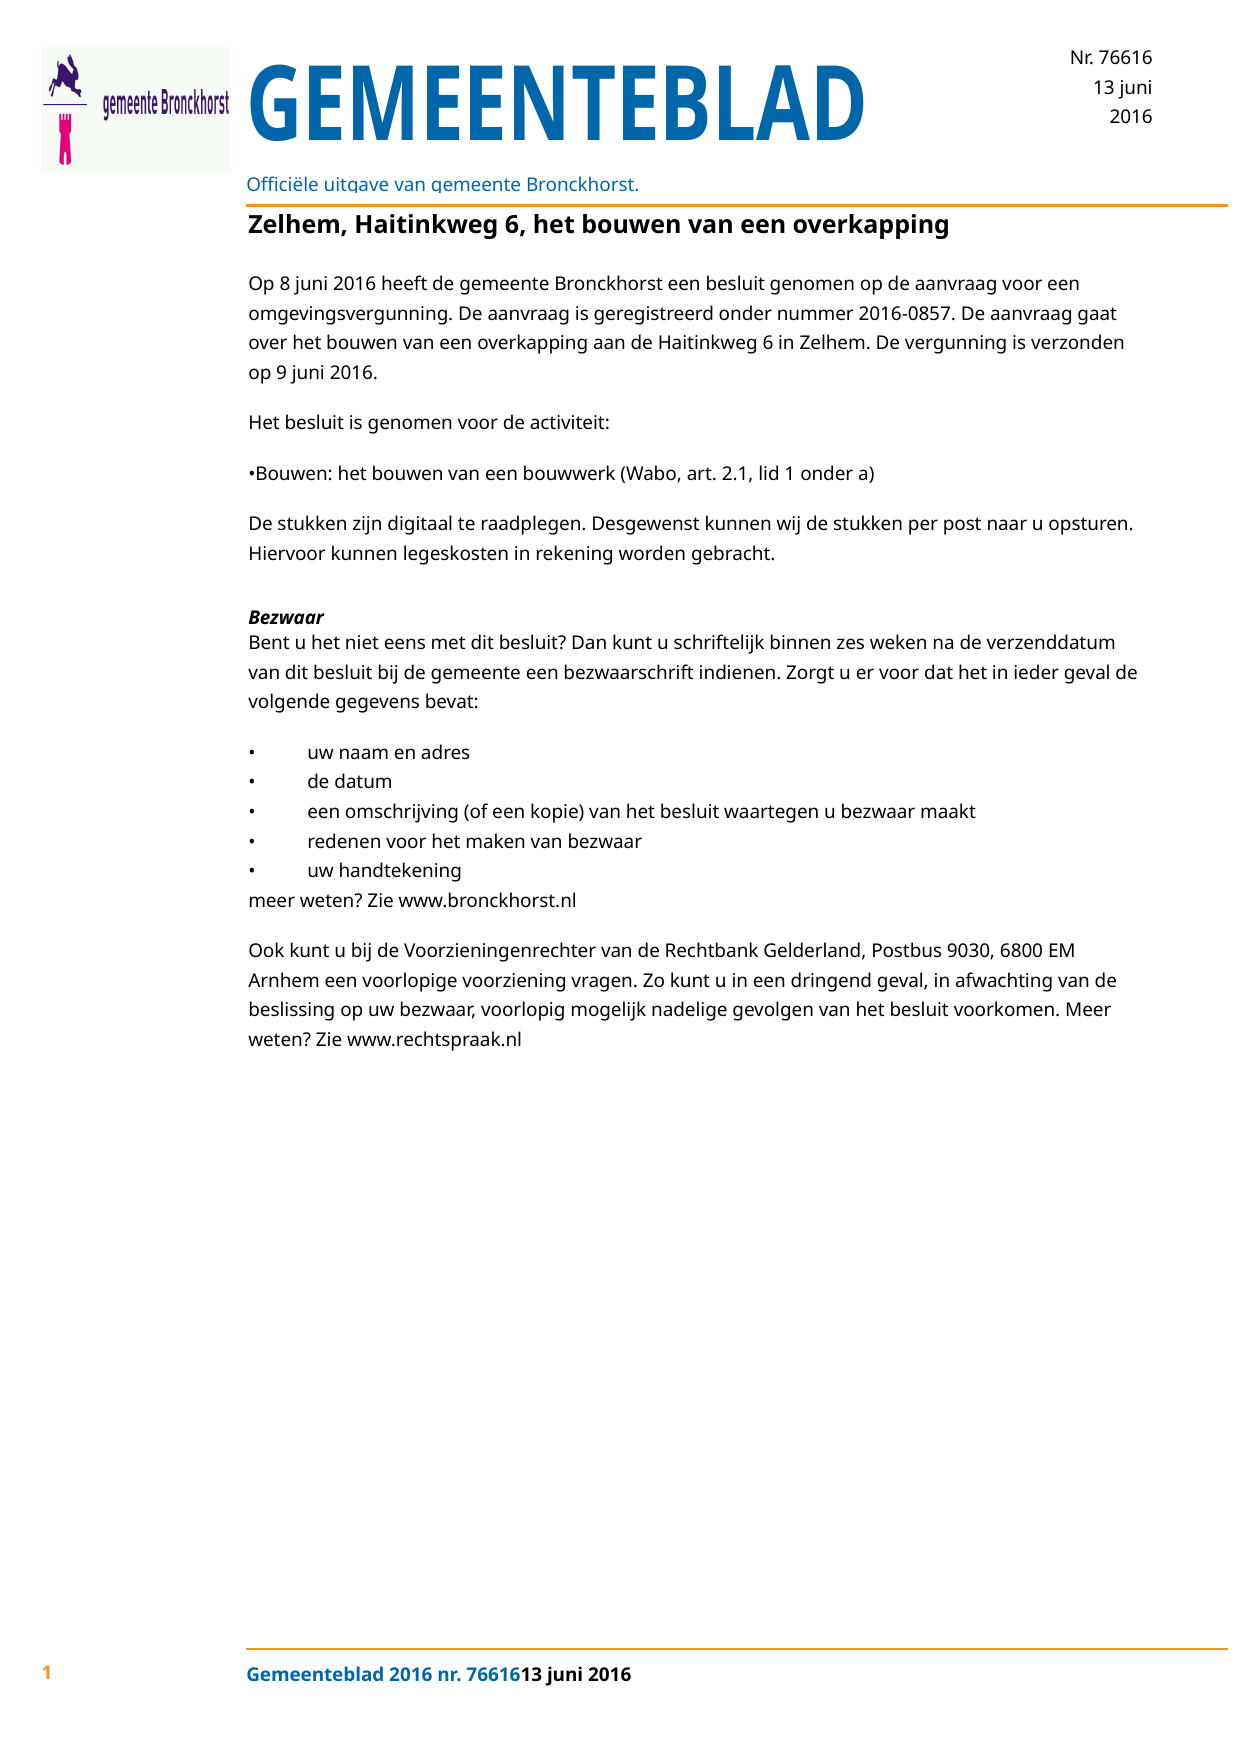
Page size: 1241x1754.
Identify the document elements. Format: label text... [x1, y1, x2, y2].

text De stukken zijn digitaal te raadplegen. Desgewenst kunnen wij de stukken per post naar u opsturen. Hiervoor kunnen legeskosten in rekening worden gebracht. [248, 510, 1152, 566]
text Bezwaar [248, 604, 1152, 629]
list de datum [248, 769, 1152, 794]
list uw naam en adres [248, 739, 1152, 765]
text meer weten? Zie www.bronckhorst.nl [248, 887, 1152, 913]
text •Bouwen: het bouwen van een bouwwerk (Wabo, art. 2.1, lid 1 onder a) [248, 460, 1152, 486]
list uw handtekening [248, 857, 1152, 883]
picture [41, 47, 231, 172]
list redenen voor het maken van bezwaar [248, 828, 1152, 854]
text Op 8 juni 2016 heeft de gemeente Bronckhorst een besluit genomen op de aanvraag voor een omgevingsvergunning. De aanvraag is geregistreerd onder nummer 2016-0857. De aanvraag gaat over het bouwen van een overkapping aan de Haitinkweg 6 in Zelhem. De vergunning is verzonden op 9 juni 2016. [248, 270, 1152, 385]
text Het besluit is genomen voor de activiteit: [248, 409, 1152, 435]
text Bent u het niet eens met dit besluit? Dan kunt u schriftelijk binnen zes weken na de verzenddatum van dit besluit bij de gemeente een bezwaarschrift indienen. Zorgt u er voor dat het in ieder geval de volgende gegevens bevat: [248, 629, 1152, 714]
text Ook kunt u bij de Voorzieningenrechter van de Rechtbank Gelderland, Postbus 9030, 6800 EM Arnhem een voorlopige voorziening vragen. Zo kunt u in een dringend geval, in afwachting van de beslissing op uw bezwaar, voorlopig mogelijk nadelige gevolgen van het besluit voorkomen. Meer weten? Zie www.rechtspraak.nl [248, 937, 1152, 1052]
text Zelhem, Haitinkweg 6, het bouwen van een overkapping [248, 207, 1152, 241]
list een omschrijving (of een kopie) van het besluit waartegen u bezwaar maakt [248, 798, 1152, 824]
